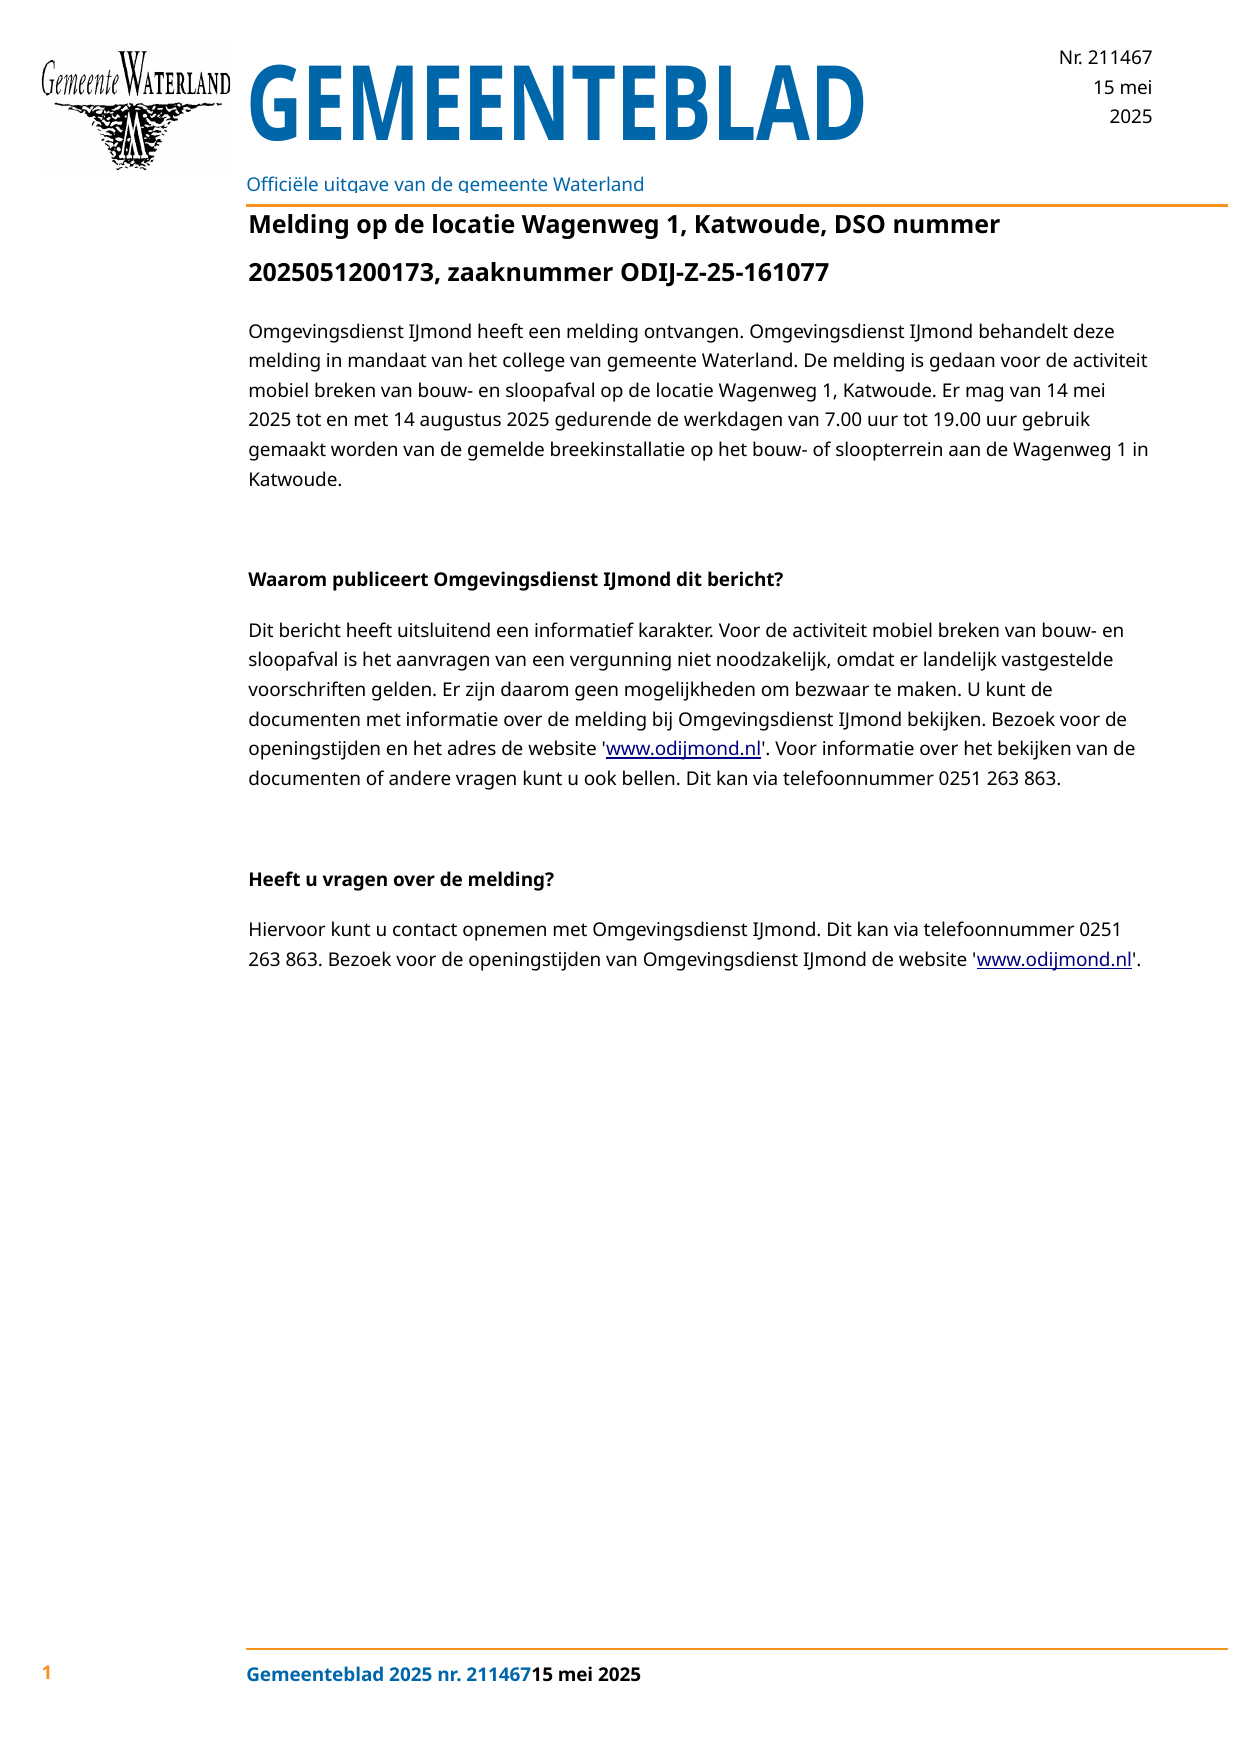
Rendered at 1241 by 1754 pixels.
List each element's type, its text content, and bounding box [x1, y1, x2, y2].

text Dit bericht heeft uitsluitend een informatief karakter. Voor de activiteit mobiel breken van bouw- en sloopafval is het aanvragen van een vergunning niet noodzakelijk, omdat er landelijk vastgestelde voorschriften gelden. Er zijn daarom geen mogelijkheden om bezwaar te maken. U kunt de documenten met informatie over de melding bij Omgevingsdienst IJmond bekijken. Bezoek voor de openingstijden en het adres de website 'www.odijmond.nl'. Voor informatie over het bekijken van de documenten of andere vragen kunt u ook bellen. Dit kan via telefoonnummer 0251 263 863. [248, 617, 1152, 791]
picture [41, 47, 231, 172]
text Hiervoor kunt u contact opnemen met Omgevingsdienst IJmond. Dit kan via telefoonnummer 0251 263 863. Bezoek voor de openingstijden van Omgevingsdienst IJmond de website 'www.odijmond.nl'. [248, 916, 1152, 972]
text Omgevingsdienst IJmond heeft een melding ontvangen. Omgevingsdienst IJmond behandelt deze melding in mandaat van het college van gemeente Waterland. De melding is gedaan voor de activiteit mobiel breken van bouw- en sloopafval op de locatie Wagenweg 1, Katwoude. Er mag van 14 mei 2025 tot en met 14 augustus 2025 gedurende de werkdagen van 7.00 uur tot 19.00 uur gebruik gemaakt worden van de gemelde breekinstallatie op het bouw- of sloopterrein aan de Wagenweg 1 in Katwoude. [248, 318, 1152, 492]
text Heeft u vragen over de melding? [248, 866, 1152, 892]
text Waarom publiceert Omgevingsdienst IJmond dit bericht? [248, 567, 1152, 592]
text Melding op de locatie Wagenweg 1, Katwoude, DSO nummer 2025051200173, zaaknummer ODIJ-Z-25-161077 [248, 207, 1152, 288]
